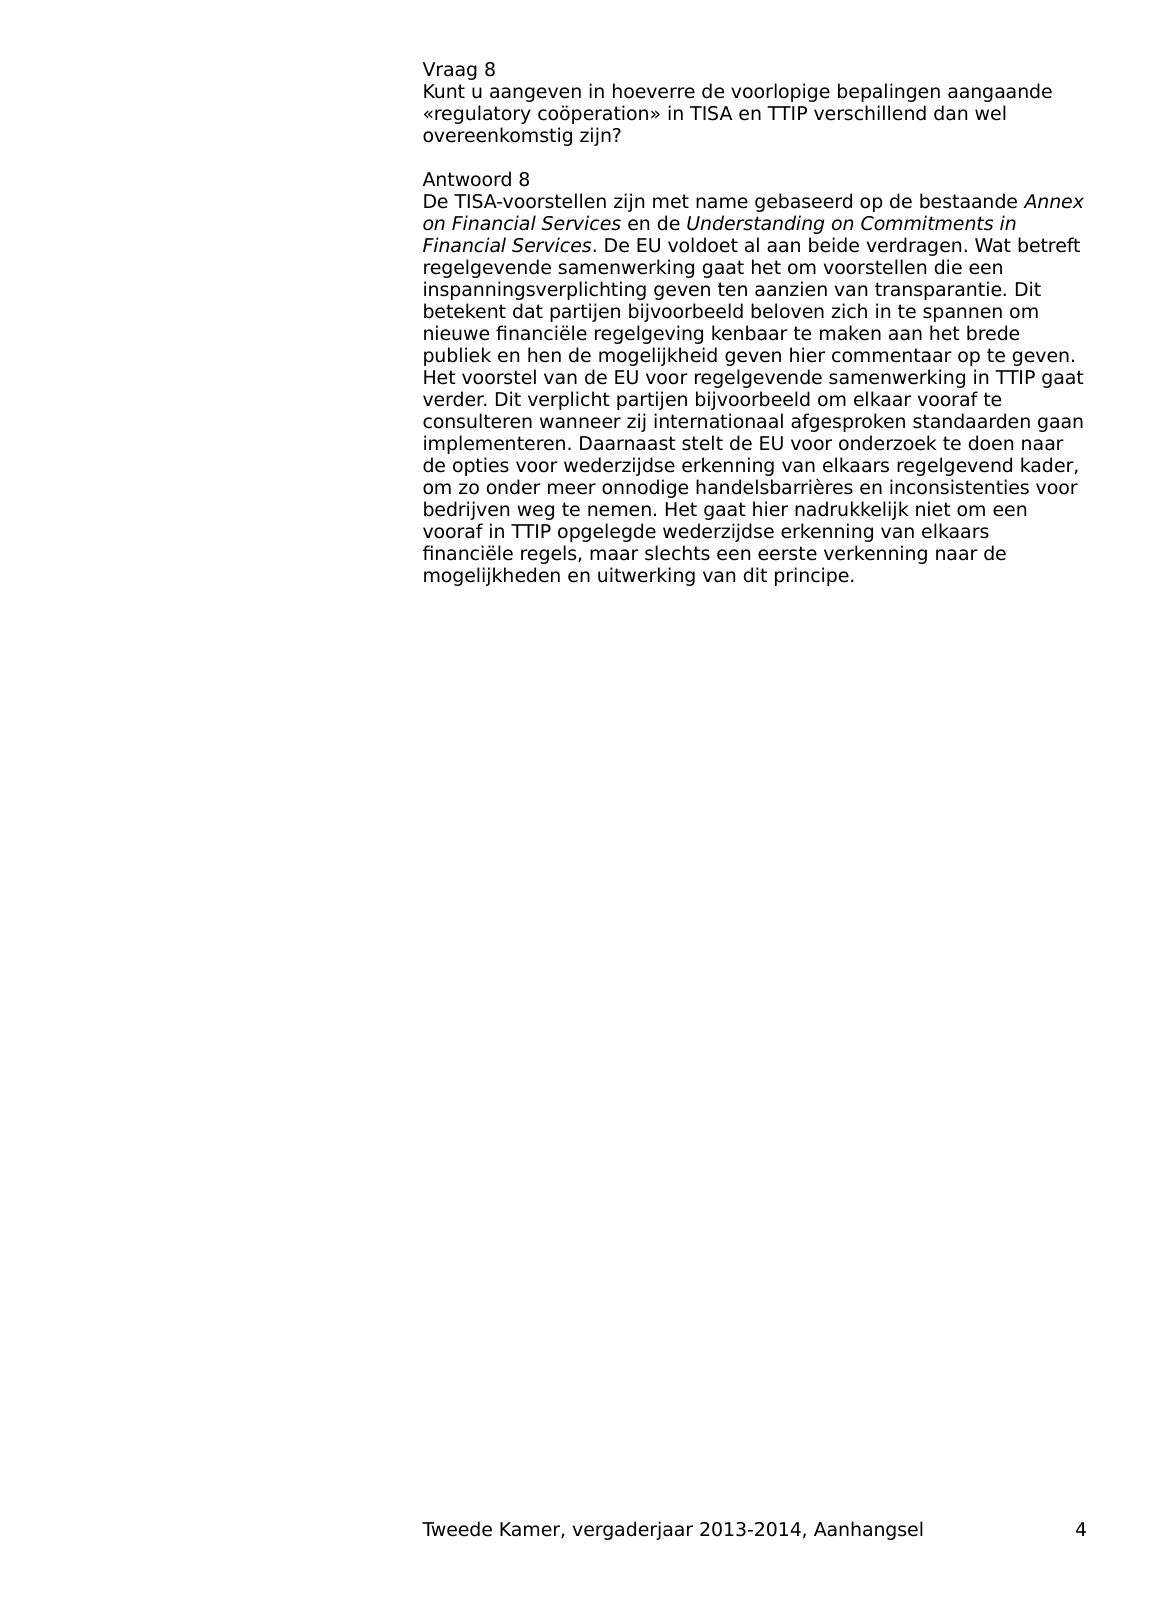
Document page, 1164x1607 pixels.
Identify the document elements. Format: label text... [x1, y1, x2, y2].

text Kunt u aangeven in hoeverre de voorlopige bepalingen aangaande «regulatory coöperation» in TISA en TTIP verschillend dan wel overeenkomstig zijn? [422, 81, 1087, 147]
text De TISA-voorstellen zijn met name gebaseerd op de bestaande Annex on Financial Services en de Understanding on Commitments in Financial Services. De EU voldoet al aan beide verdragen. Wat betreft regelgevende samenwerking gaat het om voorstellen die een inspanningsverplichting geven ten aanzien van transparantie. Dit betekent dat partijen bijvoorbeeld beloven zich in te spannen om nieuwe financiële regelgeving kenbaar te maken aan het brede publiek en hen de mogelijkheid geven hier commentaar op te geven. [422, 191, 1087, 367]
text Het voorstel van de EU voor regelgevende samenwerking in TTIP gaat verder. Dit verplicht partijen bijvoorbeeld om elkaar vooraf te consulteren wanneer zij internationaal afgesproken standaarden gaan implementeren. Daarnaast stelt de EU voor onderzoek te doen naar de opties voor wederzijdse erkenning van elkaars regelgevend kader, om zo onder meer onnodige handelsbarrières en inconsistenties voor bedrijven weg te nemen. Het gaat hier nadrukkelijk niet om een vooraf in TTIP opgelegde wederzijdse erkenning van elkaars financiële regels, maar slechts een eerste verkenning naar de mogelijkheden en uitwerking van dit principe. [422, 367, 1087, 587]
text Antwoord 8 [422, 169, 1087, 191]
text Vraag 8 [422, 59, 1087, 81]
